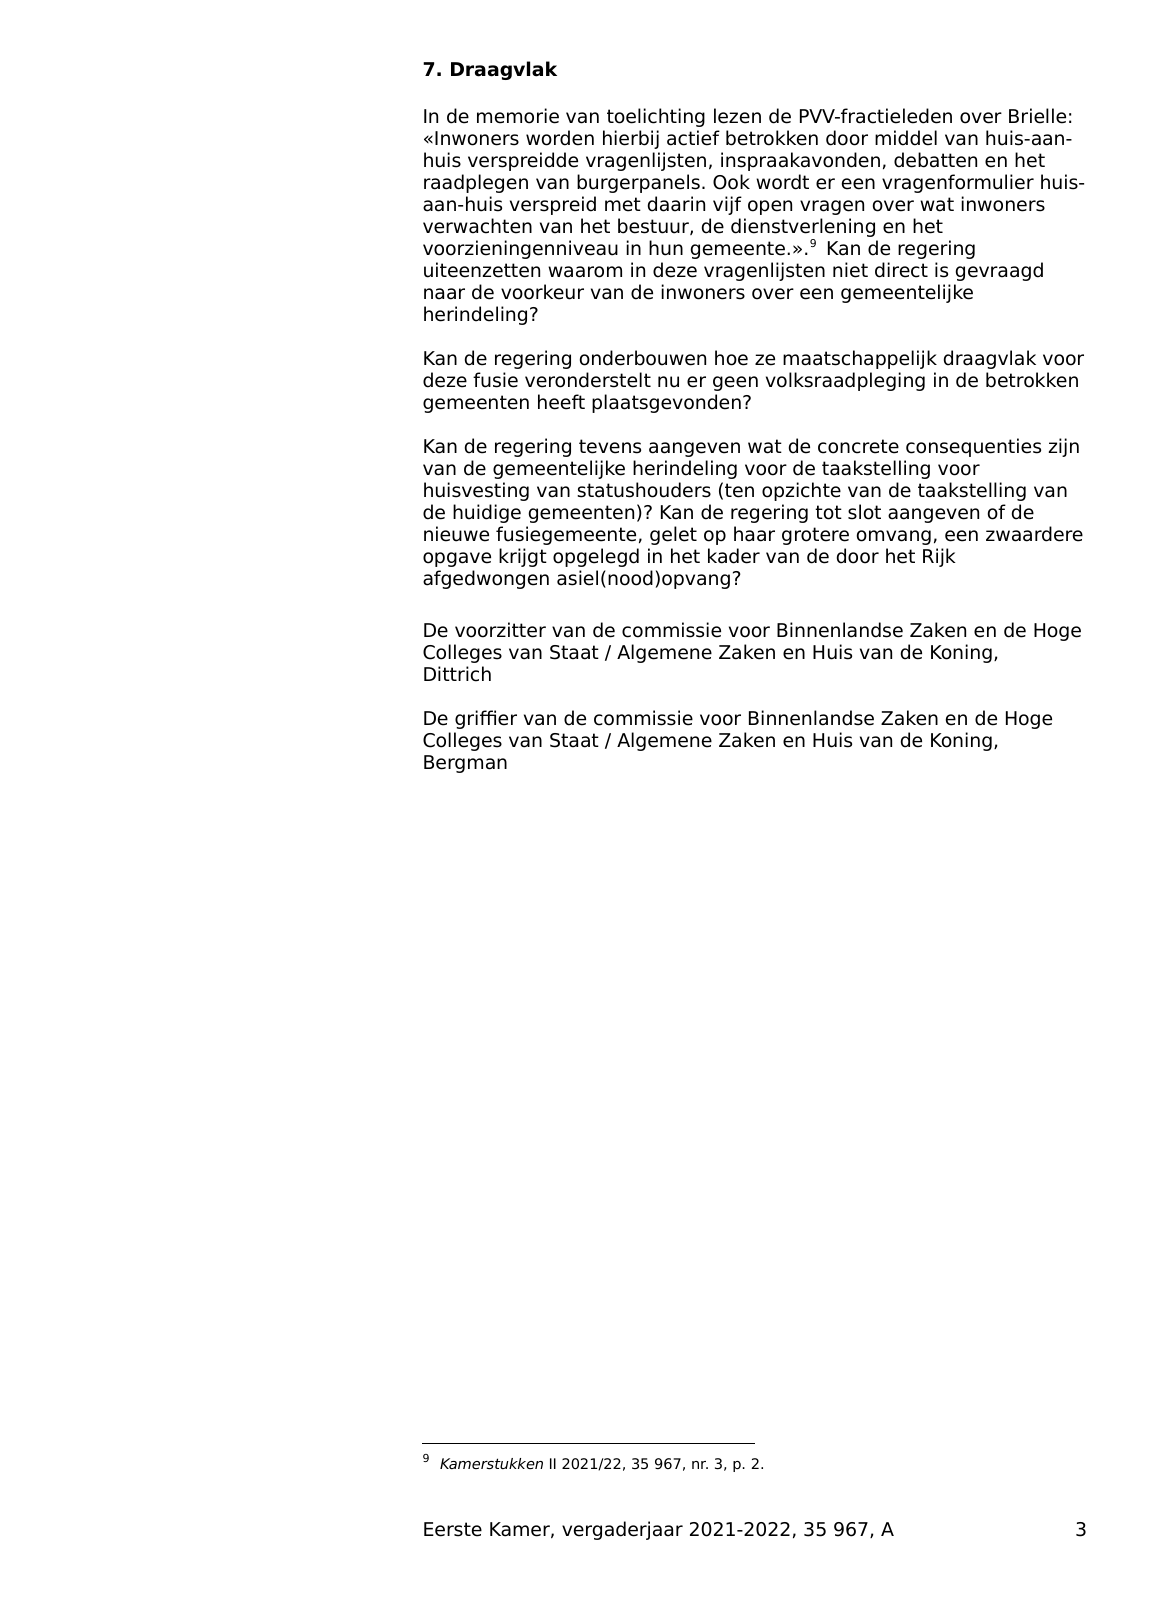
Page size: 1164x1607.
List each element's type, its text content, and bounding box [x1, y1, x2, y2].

subtitle 7. Draagvlak [422, 59, 1087, 81]
text De griffier van de commissie voor Binnenlandse Zaken en de Hoge Colleges van Staat / Algemene Zaken en Huis van de Koning, Bergman [422, 708, 1087, 774]
text De voorzitter van de commissie voor Binnenlandse Zaken en de Hoge Colleges van Staat / Algemene Zaken en Huis van de Koning, Dittrich [422, 620, 1087, 686]
text Kan de regering onderbouwen hoe ze maatschappelijk draagvlak voor deze fusie veronderstelt nu er geen volksraadpleging in de betrokken gemeenten heeft plaatsgevonden? [422, 348, 1087, 414]
text In de memorie van toelichting lezen de PVV-fractieleden over Brielle: «Inwoners worden hierbij actief betrokken door middel van huis-aan-huis verspreidde vragenlijsten, inspraakavonden, debatten en het raadplegen van burgerpanels. Ook wordt er een vragenformulier huis-aan-huis verspreid met daarin vijf open vragen over wat inwoners verwachten van het bestuur, de dienstverlening en het voorzieningenniveau in hun gemeente.». Kan de regering uiteenzetten waarom in deze vragenlijsten niet direct is gevraagd naar de voorkeur van de inwoners over een gemeentelijke herindeling? [422, 106, 1087, 326]
text Kan de regering tevens aangeven wat de concrete consequenties zijn van de gemeentelijke herindeling voor de taakstelling voor huisvesting van statushouders (ten opzichte van de taakstelling van de huidige gemeenten)? Kan de regering tot slot aangeven of de nieuwe fusiegemeente, gelet op haar grotere omvang, een zwaardere opgave krijgt opgelegd in het kader van de door het Rijk afgedwongen asiel(nood)opvang? [422, 436, 1087, 590]
text Kamerstukken II 2021/22, 35 967, nr. 3, p. 2. [422, 1452, 1087, 1474]
